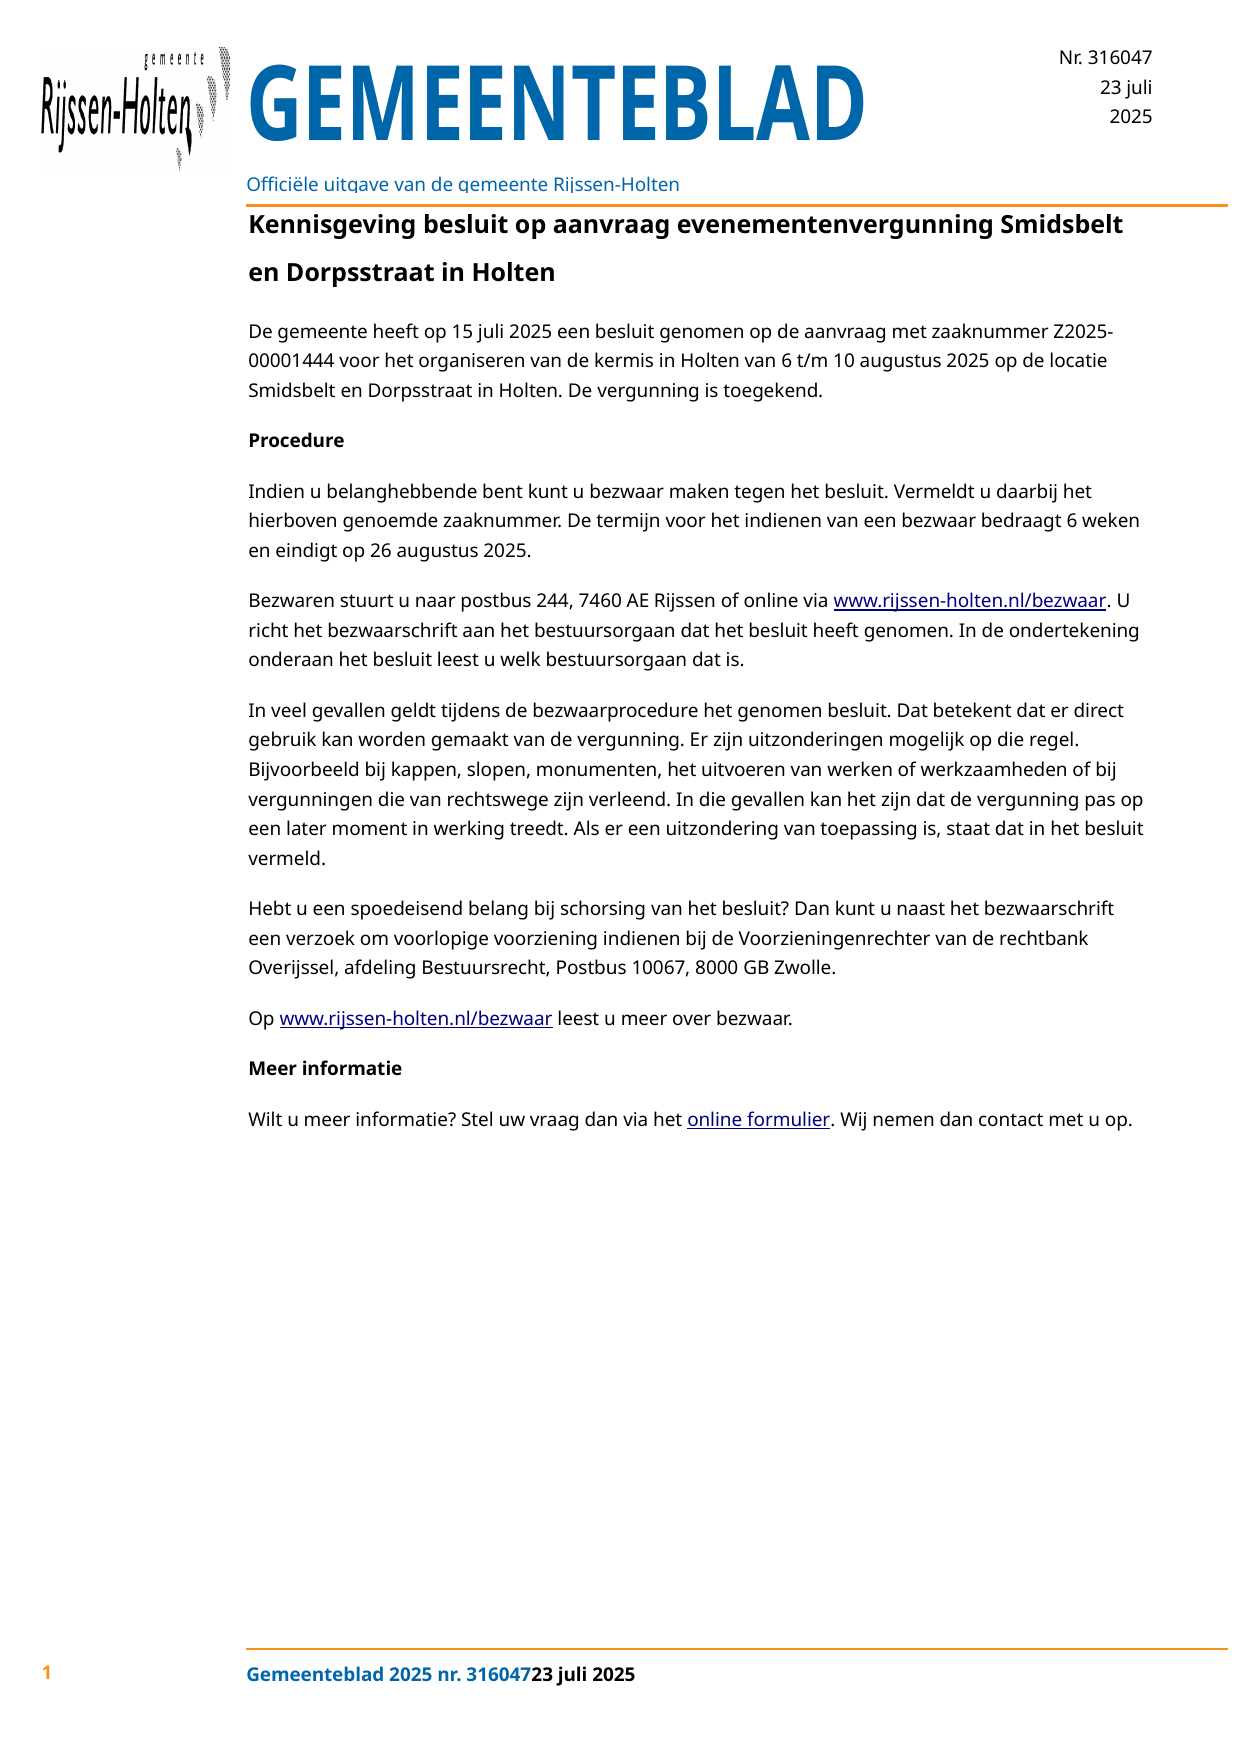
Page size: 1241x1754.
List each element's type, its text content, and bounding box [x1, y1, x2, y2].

picture [41, 47, 231, 172]
text Wilt u meer informatie? Stel uw vraag dan via het online formulier. Wij nemen dan contact met u op. [248, 1106, 1152, 1132]
text Hebt u een spoedeisend belang bij schorsing van het besluit? Dan kunt u naast het bezwaarschrift een verzoek om voorlopige voorziening indienen bij de Voorzieningenrechter van de rechtbank Overijssel, afdeling Bestuursrecht, Postbus 10067, 8000 GB Zwolle. [248, 895, 1152, 980]
text Bezwaren stuurt u naar postbus 244, 7460 AE Rijssen of online via www.rijssen-holten.nl/bezwaar. U richt het bezwaarschrift aan het bestuursorgaan dat het besluit heeft genomen. In de ondertekening onderaan het besluit leest u welk bestuursorgaan dat is. [248, 587, 1152, 672]
text Kennisgeving besluit op aanvraag evenementenvergunning Smidsbelt en Dorpsstraat in Holten [248, 207, 1152, 288]
text Indien u belanghebbende bent kunt u bezwaar maken tegen het besluit. Vermeldt u daarbij het hierboven genoemde zaaknummer. De termijn voor het indienen van een bezwaar bedraagt 6 weken en eindigt op 26 augustus 2025. [248, 478, 1152, 563]
text Meer informatie [248, 1055, 1152, 1081]
text Op www.rijssen-holten.nl/bezwaar leest u meer over bezwaar. [248, 1005, 1152, 1031]
text De gemeente heeft op 15 juli 2025 een besluit genomen op de aanvraag met zaaknummer Z2025-00001444 voor het organiseren van de kermis in Holten van 6 t/m 10 augustus 2025 op de locatie Smidsbelt en Dorpsstraat in Holten. De vergunning is toegekend. [248, 318, 1152, 403]
text Procedure [248, 427, 1152, 453]
text In veel gevallen geldt tijdens de bezwaarprocedure het genomen besluit. Dat betekent dat er direct gebruik kan worden gemaakt van de vergunning. Er zijn uitzonderingen mogelijk op die regel. Bijvoorbeeld bij kappen, slopen, monumenten, het uitvoeren van werken of werkzaamheden of bij vergunningen die van rechtswege zijn verleend. In die gevallen kan het zijn dat de vergunning pas op een later moment in werking treedt. Als er een uitzondering van toepassing is, staat dat in het besluit vermeld. [248, 697, 1152, 871]
